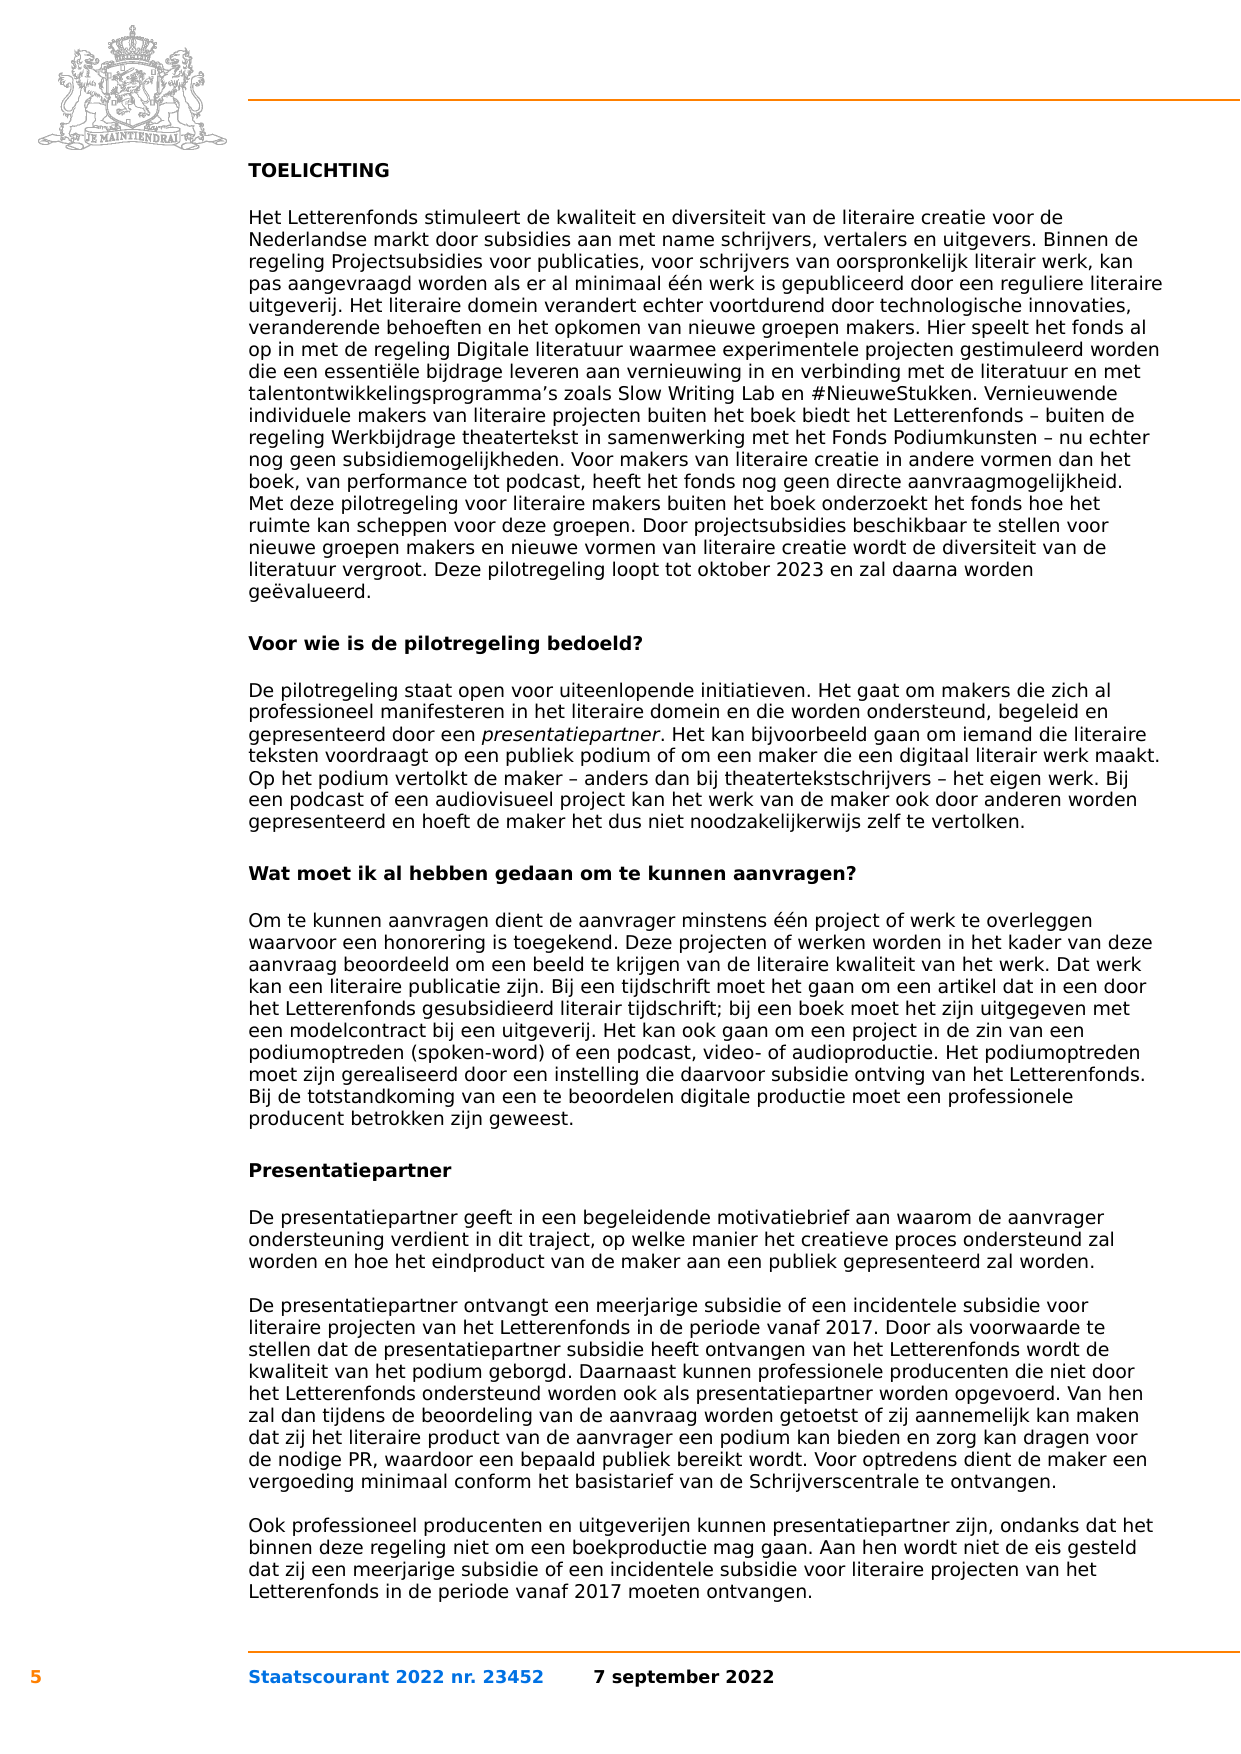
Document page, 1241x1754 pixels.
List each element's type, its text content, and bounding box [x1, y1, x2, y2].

text De presentatiepartner geeft in een begeleidende motivatiebrief aan waarom de aanvrager ondersteuning verdient in dit traject, op welke manier het creatieve proces ondersteund zal worden en hoe het eindproduct van de maker aan een publiek gepresenteerd zal worden. [248, 1207, 1163, 1273]
subtitle TOELICHTING [248, 160, 1163, 182]
picture [38, 25, 227, 150]
subtitle Presentatiepartner [248, 1160, 1163, 1182]
subtitle Wat moet ik al hebben gedaan om te kunnen aanvragen? [248, 863, 1163, 885]
text Ook professioneel producenten en uitgeverijen kunnen presentatiepartner zijn, ondanks dat het binnen deze regeling niet om een boekproductie mag gaan. Aan hen wordt niet de eis gesteld dat zij een meerjarige subsidie of een incidentele subsidie voor literaire projecten van het Letterenfonds in de periode vanaf 2017 moeten ontvangen. [248, 1514, 1163, 1602]
text Het Letterenfonds stimuleert de kwaliteit en diversiteit van de literaire creatie voor de Nederlandse markt door subsidies aan met name schrijvers, vertalers en uitgevers. Binnen de regeling Projectsubsidies voor publicaties, voor schrijvers van oorspronkelijk literair werk, kan pas aangevraagd worden als er al minimaal één werk is gepubliceerd door een reguliere literaire uitgeverij. Het literaire domein verandert echter voortdurend door technologische innovaties, veranderende behoeften en het opkomen van nieuwe groepen makers. Hier speelt het fonds al op in met de regeling Digitale literatuur waarmee experimentele projecten gestimuleerd worden die een essentiële bijdrage leveren aan vernieuwing in en verbinding met de literatuur en met talentontwikkelingsprogramma’s zoals Slow Writing Lab en #NieuweStukken. Vernieuwende individuele makers van literaire projecten buiten het boek biedt het Letterenfonds – buiten de regeling Werkbijdrage theatertekst in samenwerking met het Fonds Podiumkunsten – nu echter nog geen subsidiemogelijkheden. Voor makers van literaire creatie in andere vormen dan het boek, van performance tot podcast, heeft het fonds nog geen directe aanvraagmogelijkheid. Met deze pilotregeling voor literaire makers buiten het boek onderzoekt het fonds hoe het ruimte kan scheppen voor deze groepen. Door projectsubsidies beschikbaar te stellen voor nieuwe groepen makers en nieuwe vormen van literaire creatie wordt de diversiteit van de literatuur vergroot. Deze pilotregeling loopt tot oktober 2023 en zal daarna worden geëvalueerd. [248, 207, 1163, 602]
subtitle Voor wie is de pilotregeling bedoeld? [248, 632, 1163, 654]
text De presentatiepartner ontvangt een meerjarige subsidie of een incidentele subsidie voor literaire projecten van het Letterenfonds in de periode vanaf 2017. Door als voorwaarde te stellen dat de presentatiepartner subsidie heeft ontvangen van het Letterenfonds wordt de kwaliteit van het podium geborgd. Daarnaast kunnen professionele producenten die niet door het Letterenfonds ondersteund worden ook als presentatiepartner worden opgevoerd. Van hen zal dan tijdens de beoordeling van de aanvraag worden getoetst of zij aannemelijk kan maken dat zij het literaire product van de aanvrager een podium kan bieden en zorg kan dragen voor de nodige PR, waardoor een bepaald publiek bereikt wordt. Voor optredens dient de maker een vergoeding minimaal conform het basistarief van de Schrijverscentrale te ontvangen. [248, 1295, 1163, 1493]
text Om te kunnen aanvragen dient de aanvrager minstens één project of werk te overleggen waarvoor een honorering is toegekend. Deze projecten of werken worden in het kader van deze aanvraag beoordeeld om een beeld te krijgen van de literaire kwaliteit van het werk. Dat werk kan een literaire publicatie zijn. Bij een tijdschrift moet het gaan om een artikel dat in een door het Letterenfonds gesubsidieerd literair tijdschrift; bij een boek moet het zijn uitgegeven met een modelcontract bij een uitgeverij. Het kan ook gaan om een project in de zin van een podiumoptreden (spoken-word) of een podcast, video- of audioproductie. Het podiumoptreden moet zijn gerealiseerd door een instelling die daarvoor subsidie ontving van het Letterenfonds. Bij de totstandkoming van een te beoordelen digitale productie moet een professionele producent betrokken zijn geweest. [248, 910, 1163, 1130]
text De pilotregeling staat open voor uiteenlopende initiatieven. Het gaat om makers die zich al professioneel manifesteren in het literaire domein en die worden ondersteund, begeleid en gepresenteerd door een presentatiepartner. Het kan bijvoorbeeld gaan om iemand die literaire teksten voordraagt op een publiek podium of om een maker die een digitaal literair werk maakt. Op het podium vertolkt de maker – anders dan bij theatertekstschrijvers – het eigen werk. Bij een podcast of een audiovisueel project kan het werk van de maker ook door anderen worden gepresenteerd en hoeft de maker het dus niet noodzakelijkerwijs zelf te vertolken. [248, 679, 1163, 833]
